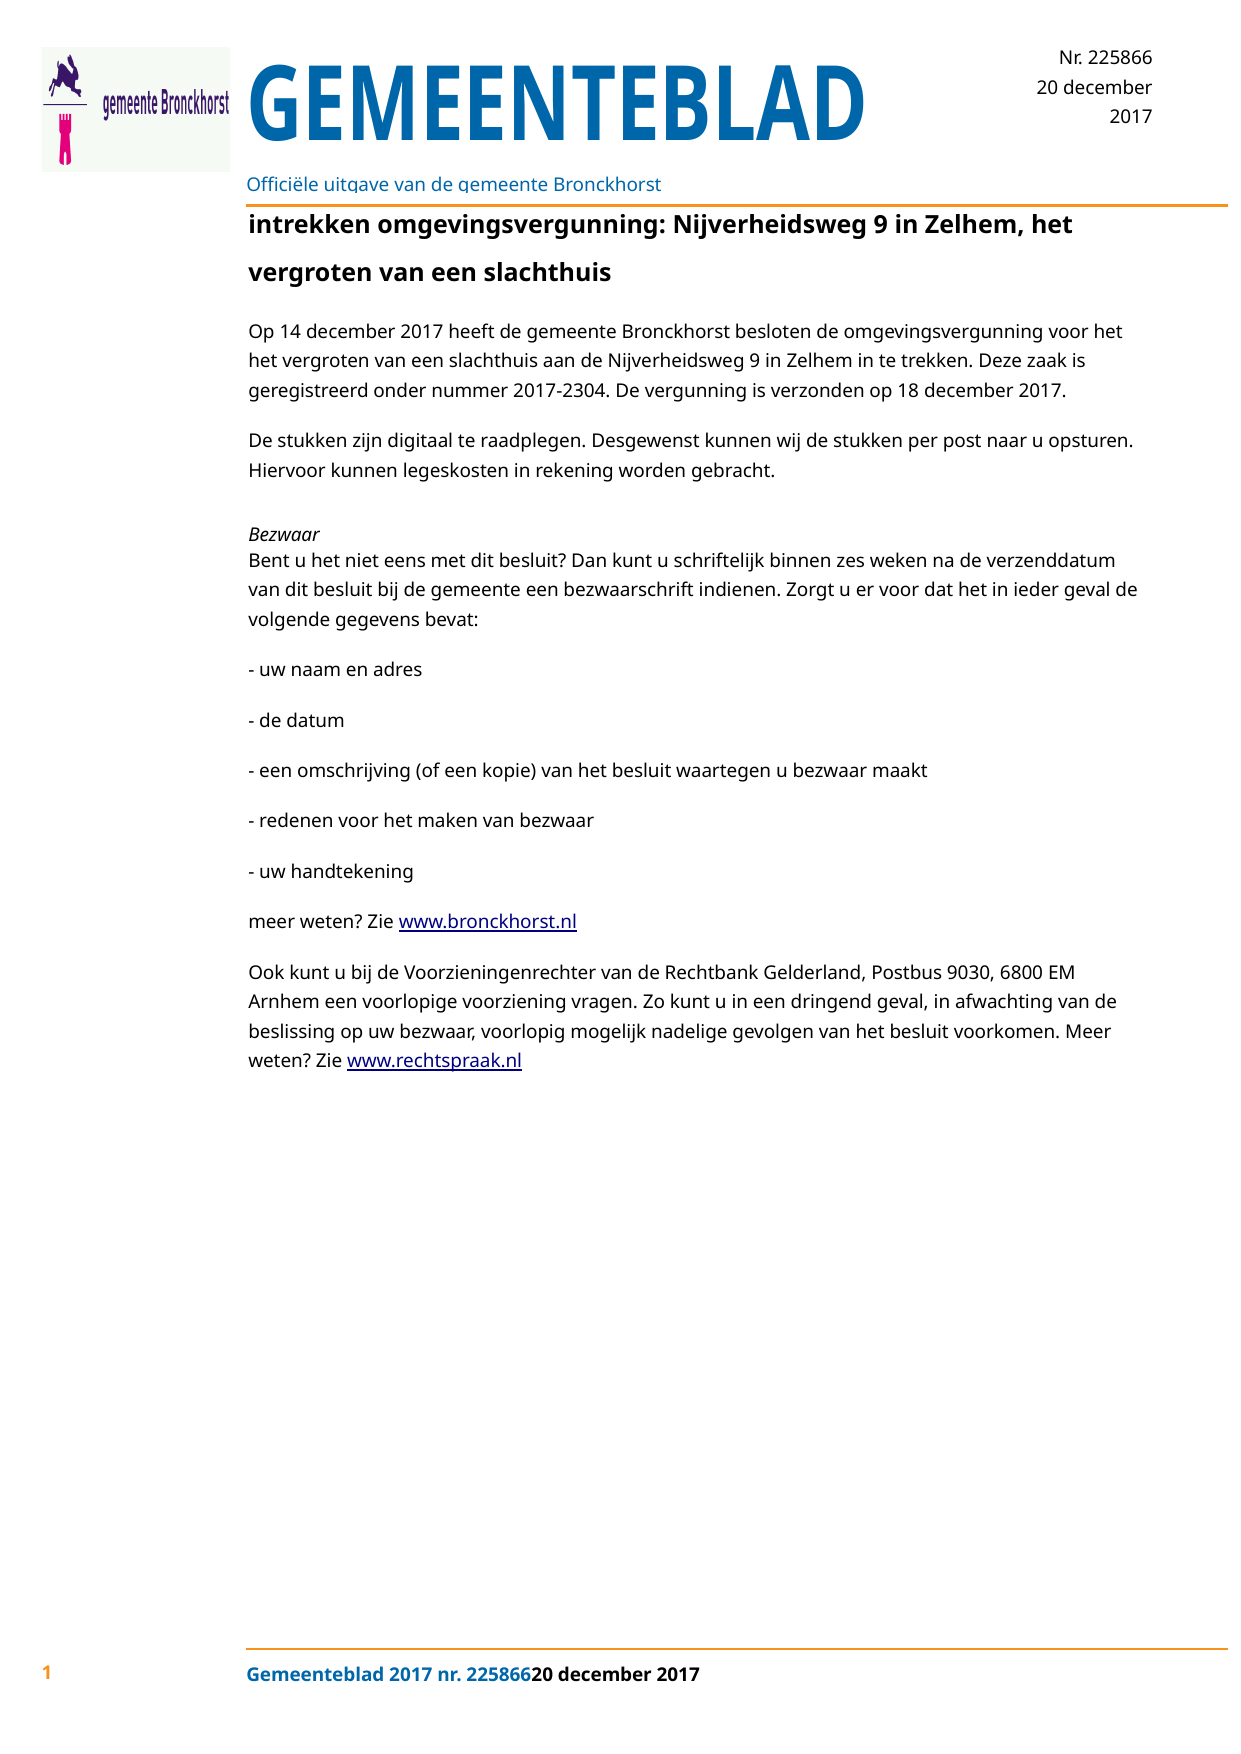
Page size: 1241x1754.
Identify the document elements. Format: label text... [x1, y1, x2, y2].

text De stukken zijn digitaal te raadplegen. Desgewenst kunnen wij de stukken per post naar u opsturen. Hiervoor kunnen legeskosten in rekening worden gebracht. [248, 427, 1152, 483]
picture [41, 47, 231, 172]
text - redenen voor het maken van bezwaar [248, 808, 1152, 833]
text intrekken omgevingsvergunning: Nijverheidsweg 9 in Zelhem, het vergroten van een slachthuis [248, 207, 1152, 288]
text - uw naam en adres [248, 656, 1152, 682]
text Bent u het niet eens met dit besluit? Dan kunt u schriftelijk binnen zes weken na de verzenddatum van dit besluit bij de gemeente een bezwaarschrift indienen. Zorgt u er voor dat het in ieder geval de volgende gegevens bevat: [248, 547, 1152, 632]
text Op 14 december 2017 heeft de gemeente Bronckhorst besloten de omgevingsvergunning voor het het vergroten van een slachthuis aan de Nijverheidsweg 9 in Zelhem in te trekken. Deze zaak is geregistreerd onder nummer 2017-2304. De vergunning is verzonden op 18 december 2017. [248, 318, 1152, 403]
text Bezwaar [248, 521, 1152, 547]
text - de datum [248, 707, 1152, 732]
text - uw handtekening [248, 858, 1152, 884]
text - een omschrijving (of een kopie) van het besluit waartegen u bezwaar maakt [248, 757, 1152, 783]
text Ook kunt u bij de Voorzieningenrechter van de Rechtbank Gelderland, Postbus 9030, 6800 EM Arnhem een voorlopige voorziening vragen. Zo kunt u in een dringend geval, in afwachting van de beslissing op uw bezwaar, voorlopig mogelijk nadelige gevolgen van het besluit voorkomen. Meer weten? Zie www.rechtspraak.nl [248, 959, 1152, 1073]
text meer weten? Zie www.bronckhorst.nl [248, 908, 1152, 934]
